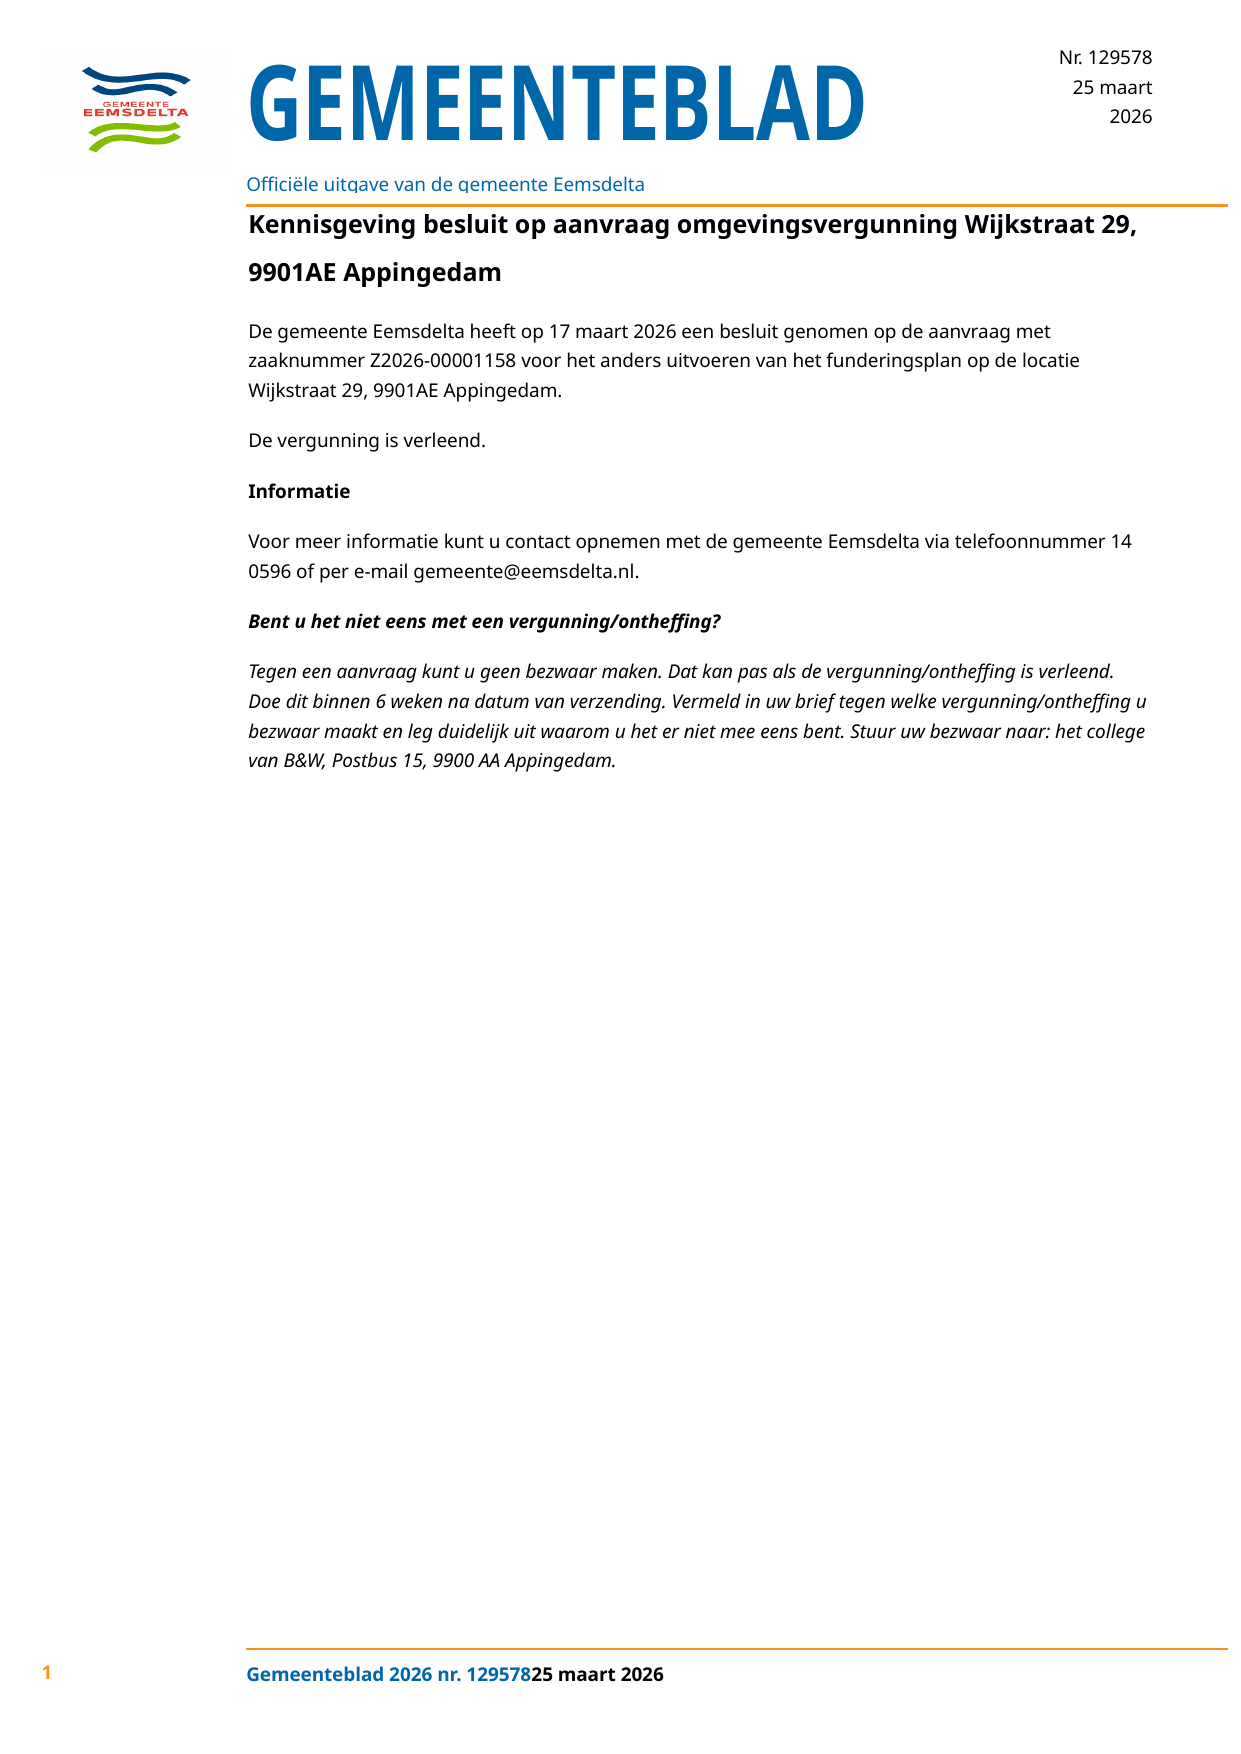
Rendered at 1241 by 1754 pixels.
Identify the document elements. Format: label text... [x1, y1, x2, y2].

text De gemeente Eemsdelta heeft op 17 maart 2026 een besluit genomen op de aanvraag met zaaknummer Z2026-00001158 voor het anders uitvoeren van het funderingsplan op de locatie Wijkstraat 29, 9901AE Appingedam. [248, 318, 1152, 403]
text De vergunning is verleend. [248, 427, 1152, 453]
text Informatie [248, 478, 1152, 504]
text Bent u het niet eens met een vergunning/ontheffing? [248, 608, 1152, 634]
text Tegen een aanvraag kunt u geen bezwaar maken. Dat kan pas als de vergunning/ontheffing is verleend. Doe dit binnen 6 weken na datum van verzending. Vermeld in uw brief tegen welke vergunning/ontheffing u bezwaar maakt en leg duidelijk uit waarom u het er niet mee eens bent. Stuur uw bezwaar naar: het college van B&W, Postbus 15, 9900 AA Appingedam. [248, 659, 1152, 773]
text Voor meer informatie kunt u contact opnemen met de gemeente Eemsdelta via telefoonnummer 14 0596 of per e-mail gemeente@eemsdelta.nl. [248, 528, 1152, 584]
text Kennisgeving besluit op aanvraag omgevingsvergunning Wijkstraat 29, 9901AE Appingedam [248, 207, 1152, 288]
picture [41, 47, 231, 172]
